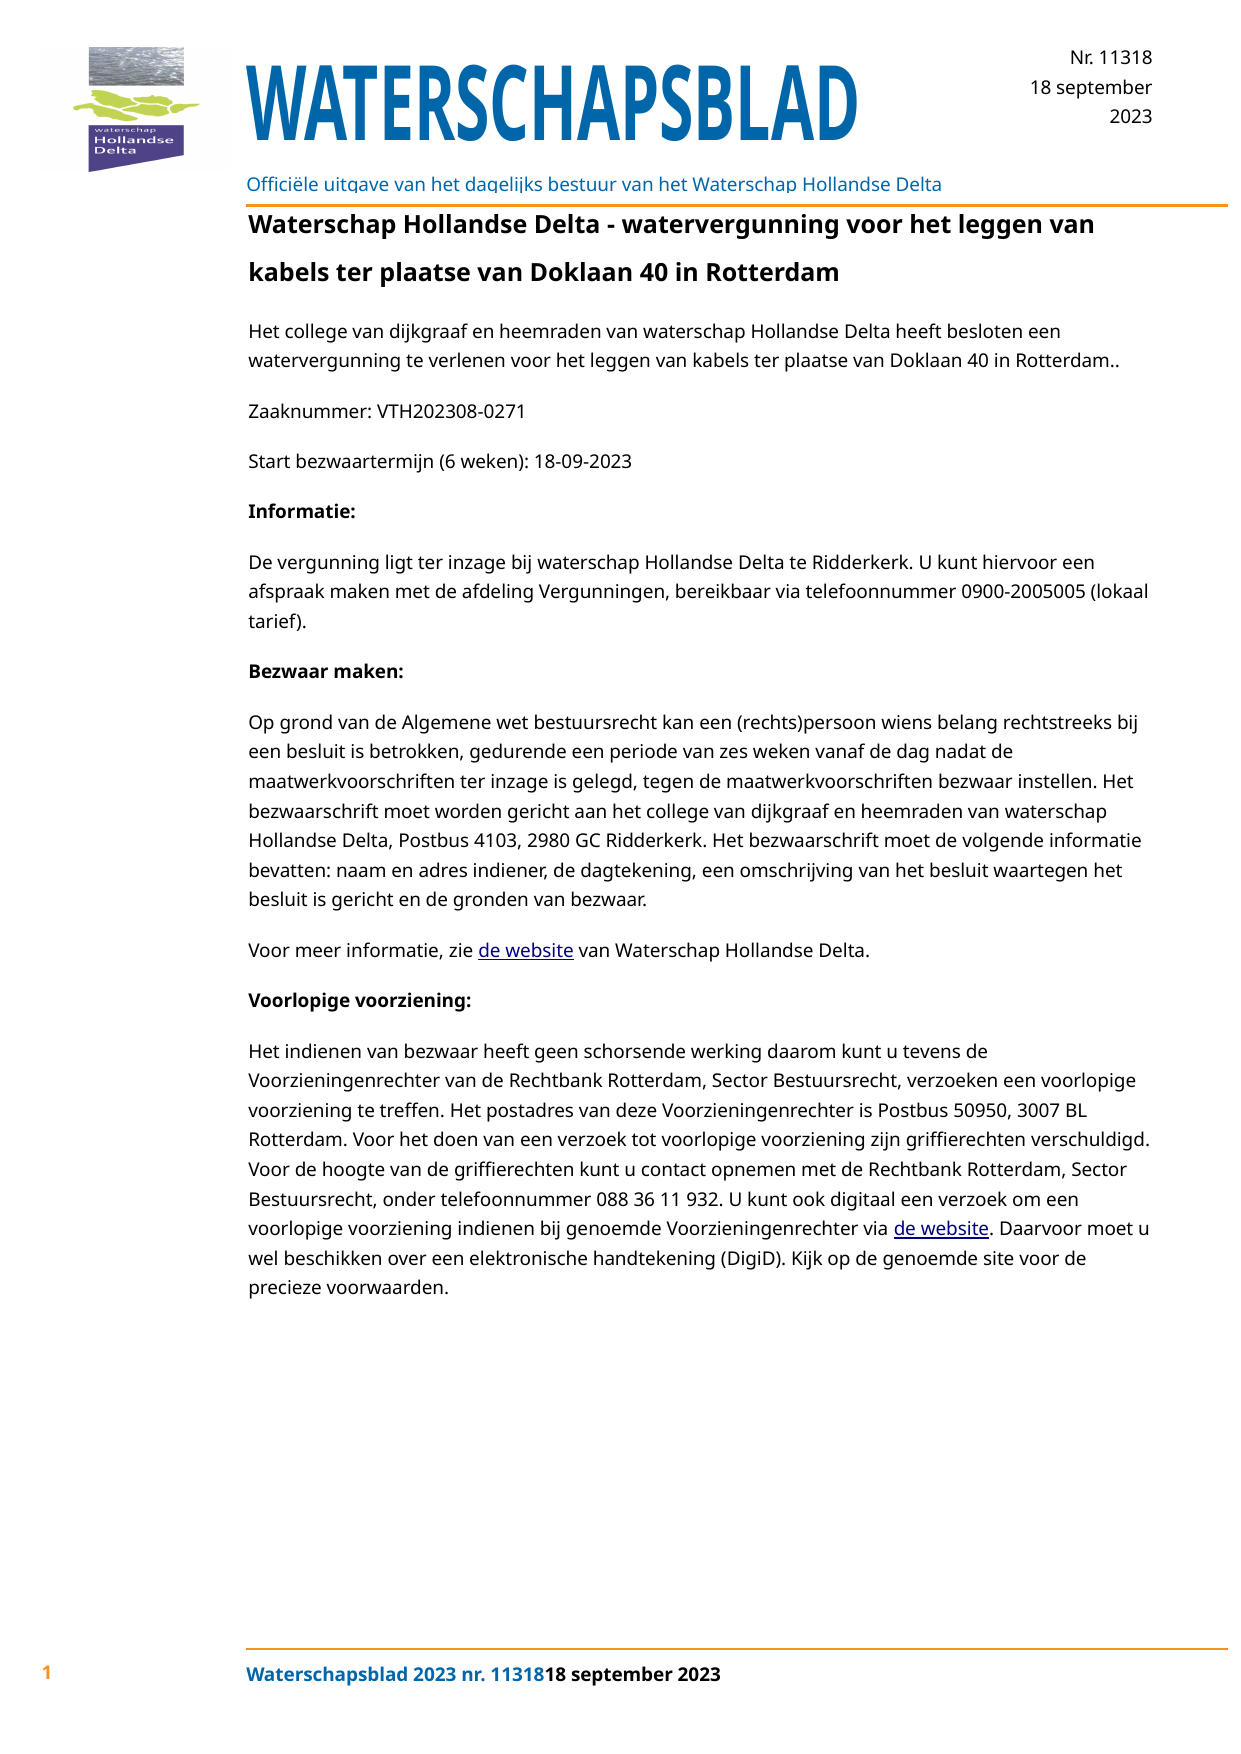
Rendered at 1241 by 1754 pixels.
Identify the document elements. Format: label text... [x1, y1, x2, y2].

text Bezwaar maken: [248, 659, 1152, 684]
text Op grond van de Algemene wet bestuursrecht kan een (rechts)persoon wiens belang rechtstreeks bij een besluit is betrokken, gedurende een periode van zes weken vanaf de dag nadat de maatwerkvoorschriften ter inzage is gelegd, tegen de maatwerkvoorschriften bezwaar instellen. Het bezwaarschrift moet worden gericht aan het college van dijkgraaf en heemraden van waterschap Hollandse Delta, Postbus 4103, 2980 GC Ridderkerk. Het bezwaarschrift moet de volgende informatie bevatten: naam en adres indiener, de dagtekening, een omschrijving van het besluit waartegen het besluit is gericht en de gronden van bezwaar. [248, 709, 1152, 912]
text Informatie: [248, 499, 1152, 524]
text Zaaknummer: VTH202308-0271 [248, 398, 1152, 424]
text Het college van dijkgraaf en heemraden van waterschap Hollandse Delta heeft besloten een watervergunning te verlenen voor het leggen van kabels ter plaatse van Doklaan 40 in Rotterdam.. [248, 318, 1152, 373]
text Waterschap Hollandse Delta - watervergunning voor het leggen van kabels ter plaatse van Doklaan 40 in Rotterdam [248, 207, 1152, 288]
text Voorlopige voorziening: [248, 987, 1152, 1013]
text De vergunning ligt ter inzage bij waterschap Hollandse Delta te Ridderkerk. U kunt hiervoor een afspraak maken met de afdeling Vergunningen, bereikbaar via telefoonnummer 0900-2005005 (lokaal tarief). [248, 549, 1152, 634]
text Het indienen van bezwaar heeft geen schorsende werking daarom kunt u tevens de Voorzieningenrechter van de Rechtbank Rotterdam, Sector Bestuursrecht, verzoeken een voorlopige voorziening te treffen. Het postadres van deze Voorzieningenrechter is Postbus 50950, 3007 BL Rotterdam. Voor het doen van een verzoek tot voorlopige voorziening zijn griffierechten verschuldigd. Voor de hoogte van de griffierechten kunt u contact opnemen met de Rechtbank Rotterdam, Sector Bestuursrecht, onder telefoonnummer 088 36 11 932. U kunt ook digitaal een verzoek om een voorlopige voorziening indienen bij genoemde Voorzieningenrechter via de website. Daarvoor moet u wel beschikken over een elektronische handtekening (DigiD). Kijk op de genoemde site voor de precieze voorwaarden. [248, 1038, 1152, 1300]
text Voor meer informatie, zie de website van Waterschap Hollandse Delta. [248, 937, 1152, 963]
text Start bezwaartermijn (6 weken): 18-09-2023 [248, 448, 1152, 474]
picture [41, 47, 231, 172]
